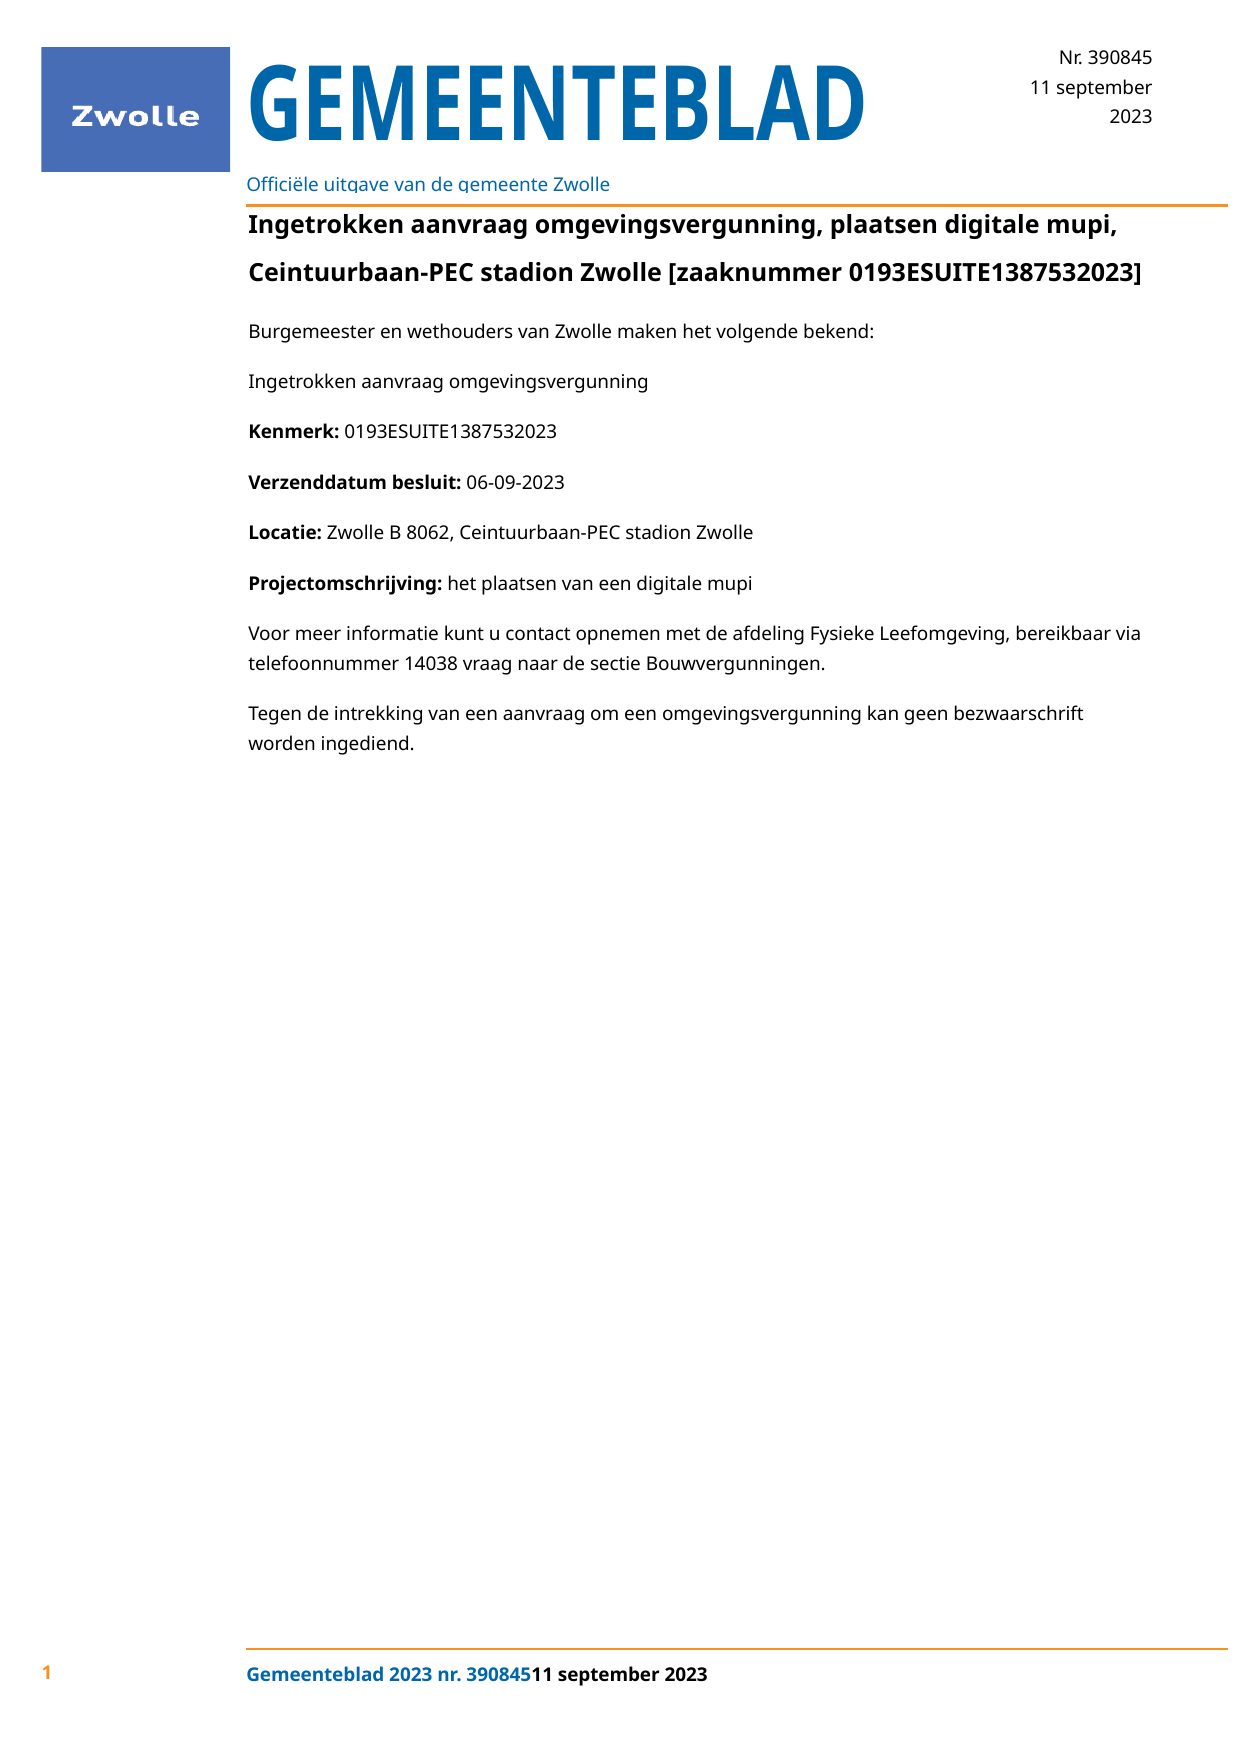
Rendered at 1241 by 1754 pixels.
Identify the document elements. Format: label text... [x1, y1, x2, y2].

picture [41, 47, 231, 172]
text Locatie: Zwolle B 8062, Ceintuurbaan-PEC stadion Zwolle [248, 519, 1152, 545]
text Ingetrokken aanvraag omgevingsvergunning [248, 368, 1152, 394]
text Kenmerk: 0193ESUITE1387532023 [248, 419, 1152, 444]
text Burgemeester en wethouders van Zwolle maken het volgende bekend: [248, 318, 1152, 344]
text Projectomschrijving: het plaatsen van een digitale mupi [248, 570, 1152, 596]
text Tegen de intrekking van een aanvraag om een omgevingsvergunning kan geen bezwaarschrift worden ingediend. [248, 700, 1152, 756]
text Voor meer informatie kunt u contact opnemen met de afdeling Fysieke Leefomgeving, bereikbaar via telefoonnummer 14038 vraag naar de sectie Bouwvergunningen. [248, 620, 1152, 676]
text Ingetrokken aanvraag omgevingsvergunning, plaatsen digitale mupi, Ceintuurbaan-PEC stadion Zwolle [zaaknummer 0193ESUITE1387532023] [248, 207, 1152, 288]
text Verzenddatum besluit: 06-09-2023 [248, 469, 1152, 495]
